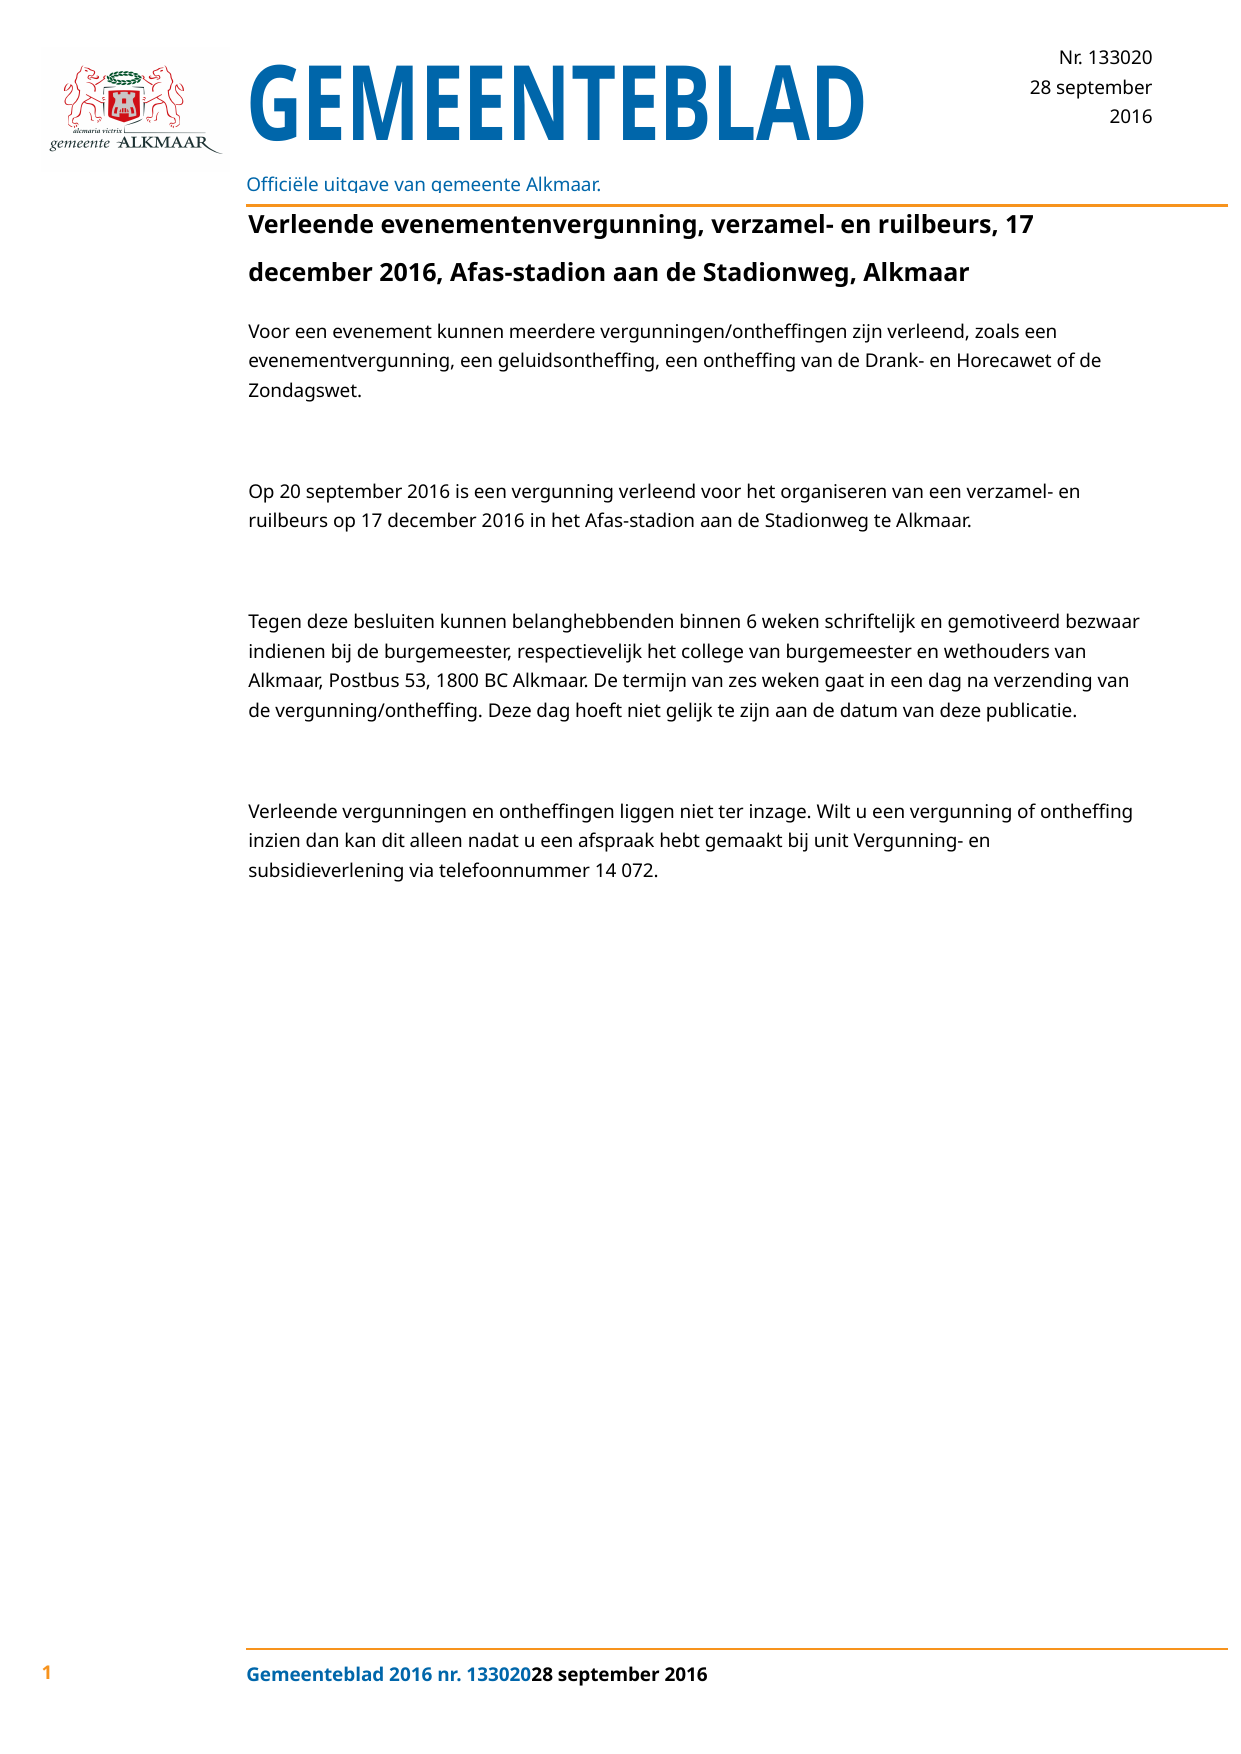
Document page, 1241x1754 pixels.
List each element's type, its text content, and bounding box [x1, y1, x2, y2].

text Voor een evenement kunnen meerdere vergunningen/ontheffingen zijn verleend, zoals een evenementvergunning, een geluidsontheffing, een ontheffing van de Drank- en Horecawet of de Zondagswet. [248, 318, 1152, 403]
text Verleende evenementenvergunning, verzamel- en ruilbeurs, 17 december 2016, Afas-stadion aan de Stadionweg, Alkmaar [248, 207, 1152, 288]
text Tegen deze besluiten kunnen belanghebbenden binnen 6 weken schriftelijk en gemotiveerd bezwaar indienen bij de burgemeester, respectievelijk het college van burgemeester en wethouders van Alkmaar, Postbus 53, 1800 BC Alkmaar. De termijn van zes weken gaat in een dag na verzending van de vergunning/ontheffing. Deze dag hoeft niet gelijk te zijn aan de datum van deze publicatie. [248, 608, 1152, 723]
text Op 20 september 2016 is een vergunning verleend voor het organiseren van een verzamel- en ruilbeurs op 17 december 2016 in het Afas-stadion aan de Stadionweg te Alkmaar. [248, 478, 1152, 533]
text Verleende vergunningen en ontheffingen liggen niet ter inzage. Wilt u een vergunning of ontheffing inzien dan kan dit alleen nadat u een afspraak hebt gemaakt bij unit Vergunning- en subsidieverlening via telefoonnummer 14 072. [248, 798, 1152, 883]
picture [41, 47, 231, 172]
